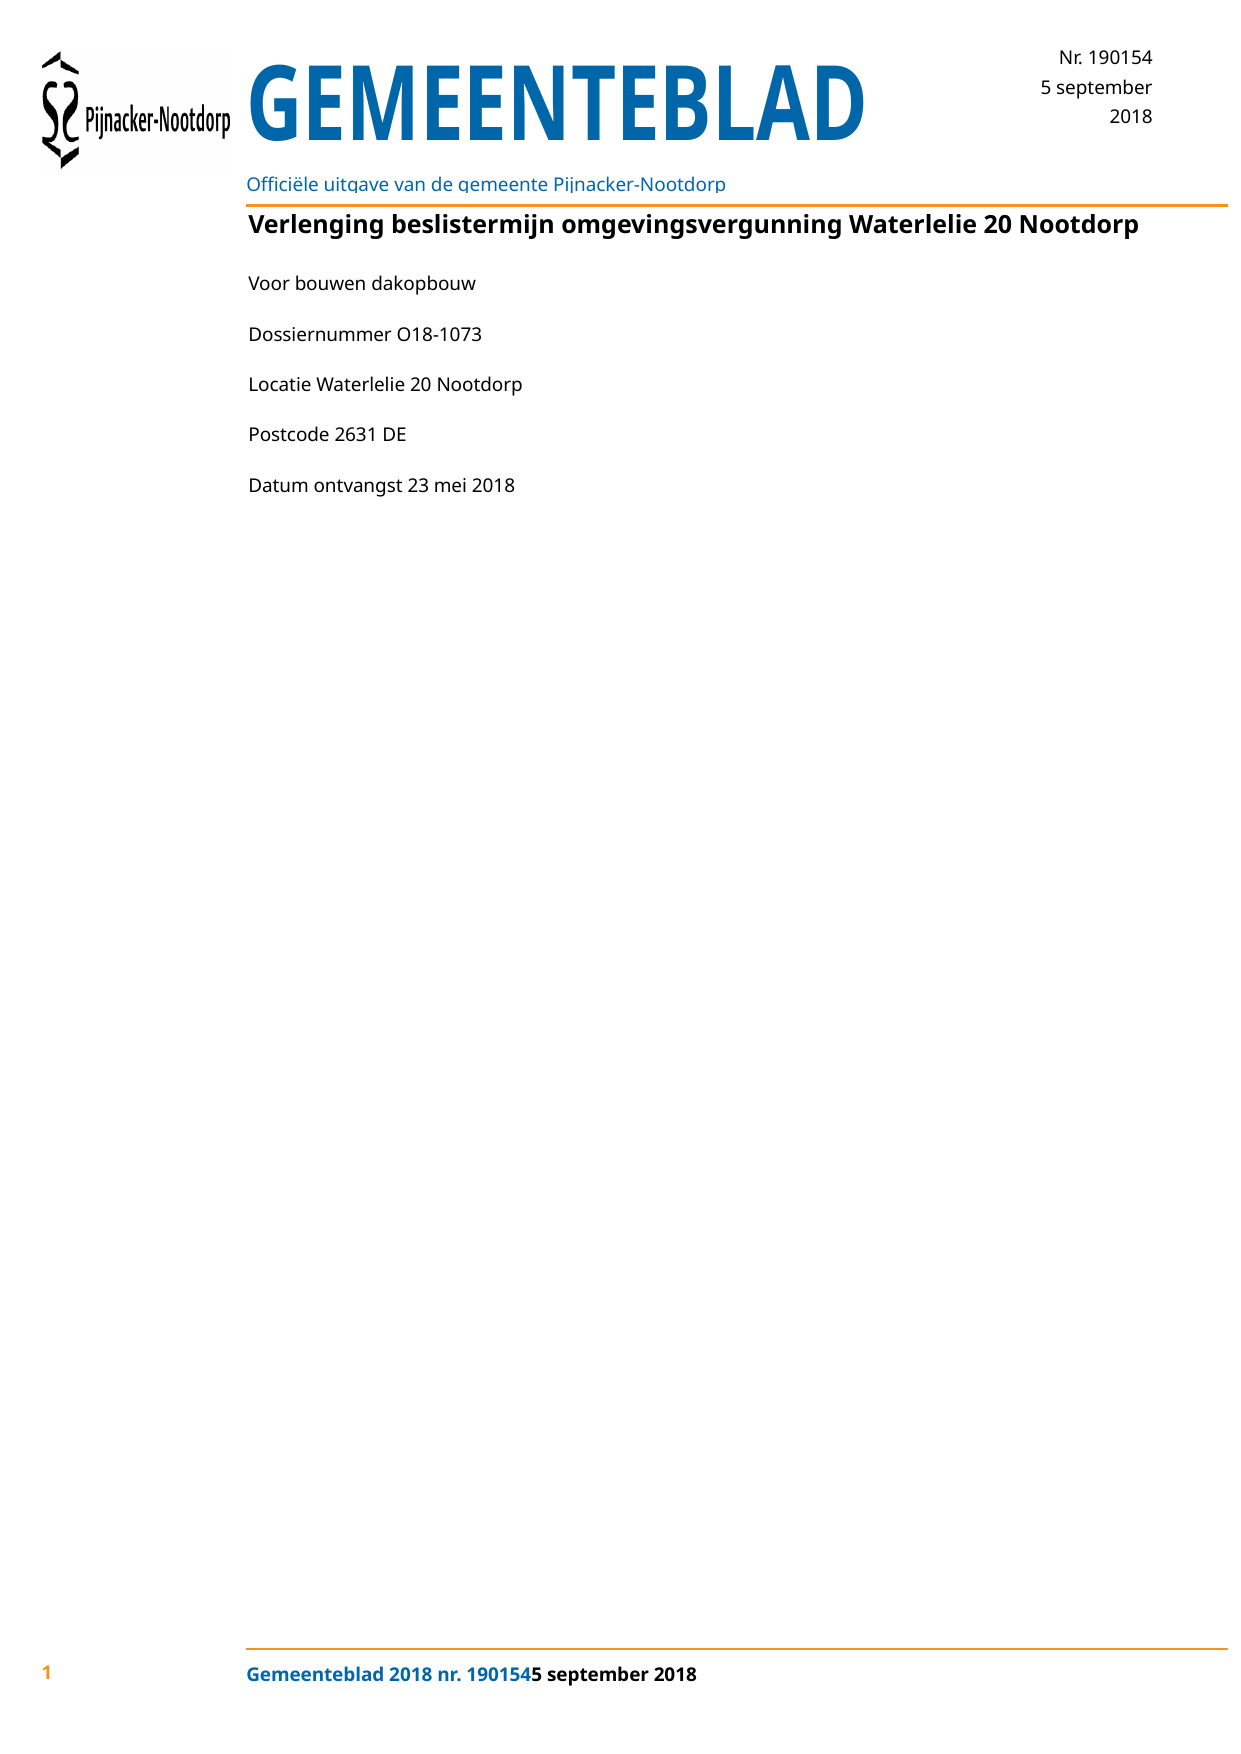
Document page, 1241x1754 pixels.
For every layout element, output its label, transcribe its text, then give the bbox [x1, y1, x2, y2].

text Voor bouwen dakopbouw [248, 270, 1152, 296]
text Postcode 2631 DE [248, 422, 1152, 447]
text Dossiernummer O18-1073 [248, 321, 1152, 346]
picture [41, 47, 231, 172]
text Verlenging beslistermijn omgevingsvergunning Waterlelie 20 Nootdorp [248, 207, 1152, 241]
text Locatie Waterlelie 20 Nootdorp [248, 371, 1152, 397]
text Datum ontvangst 23 mei 2018 [248, 472, 1152, 498]
